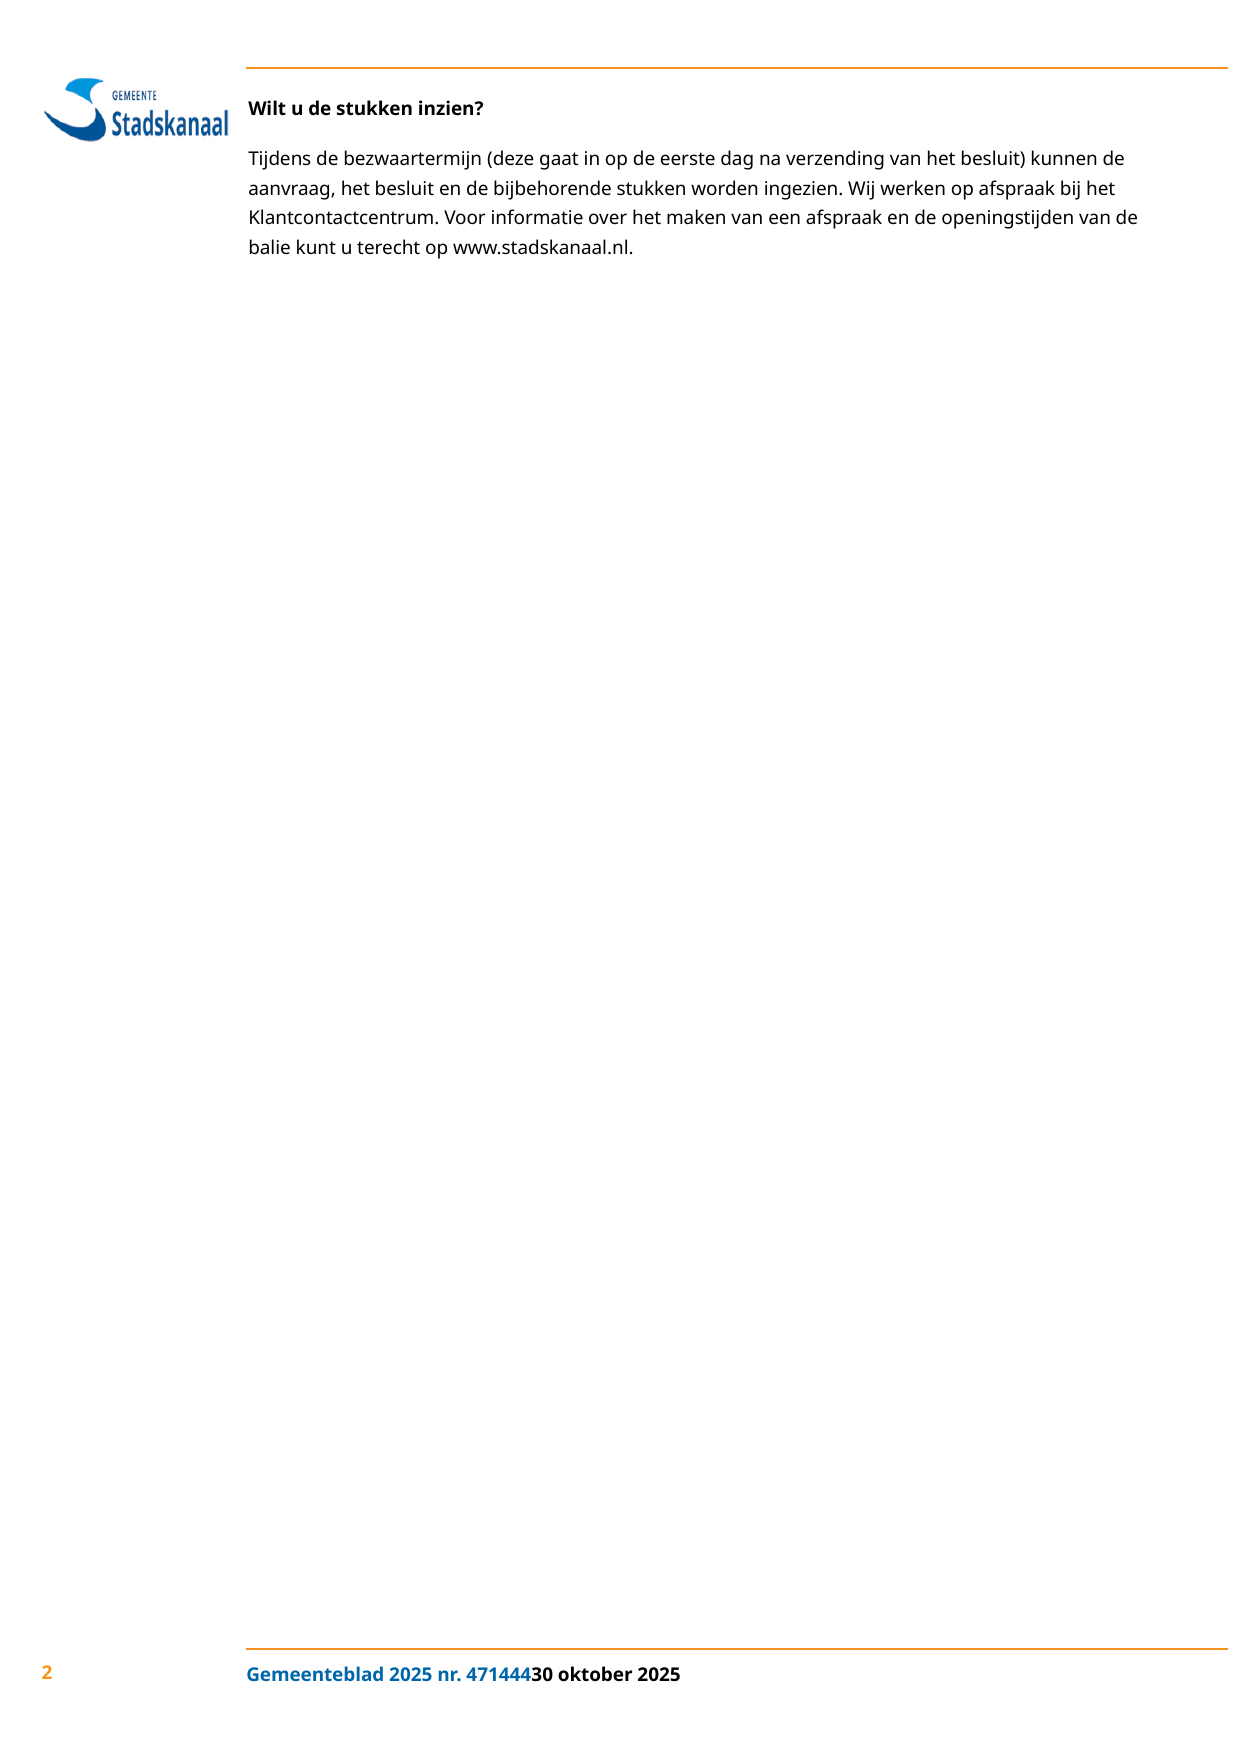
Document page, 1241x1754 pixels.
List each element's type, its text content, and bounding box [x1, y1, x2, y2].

picture [41, 47, 231, 172]
text Wilt u de stukken inzien? [248, 95, 1152, 121]
text Tijdens de bezwaartermijn (deze gaat in op de eerste dag na verzending van het besluit) kunnen de aanvraag, het besluit en de bijbehorende stukken worden ingezien. Wij werken op afspraak bij het Klantcontactcentrum. Voor informatie over het maken van een afspraak en de openingstijden van de balie kunt u terecht op www.stadskanaal.nl. [248, 145, 1152, 260]
